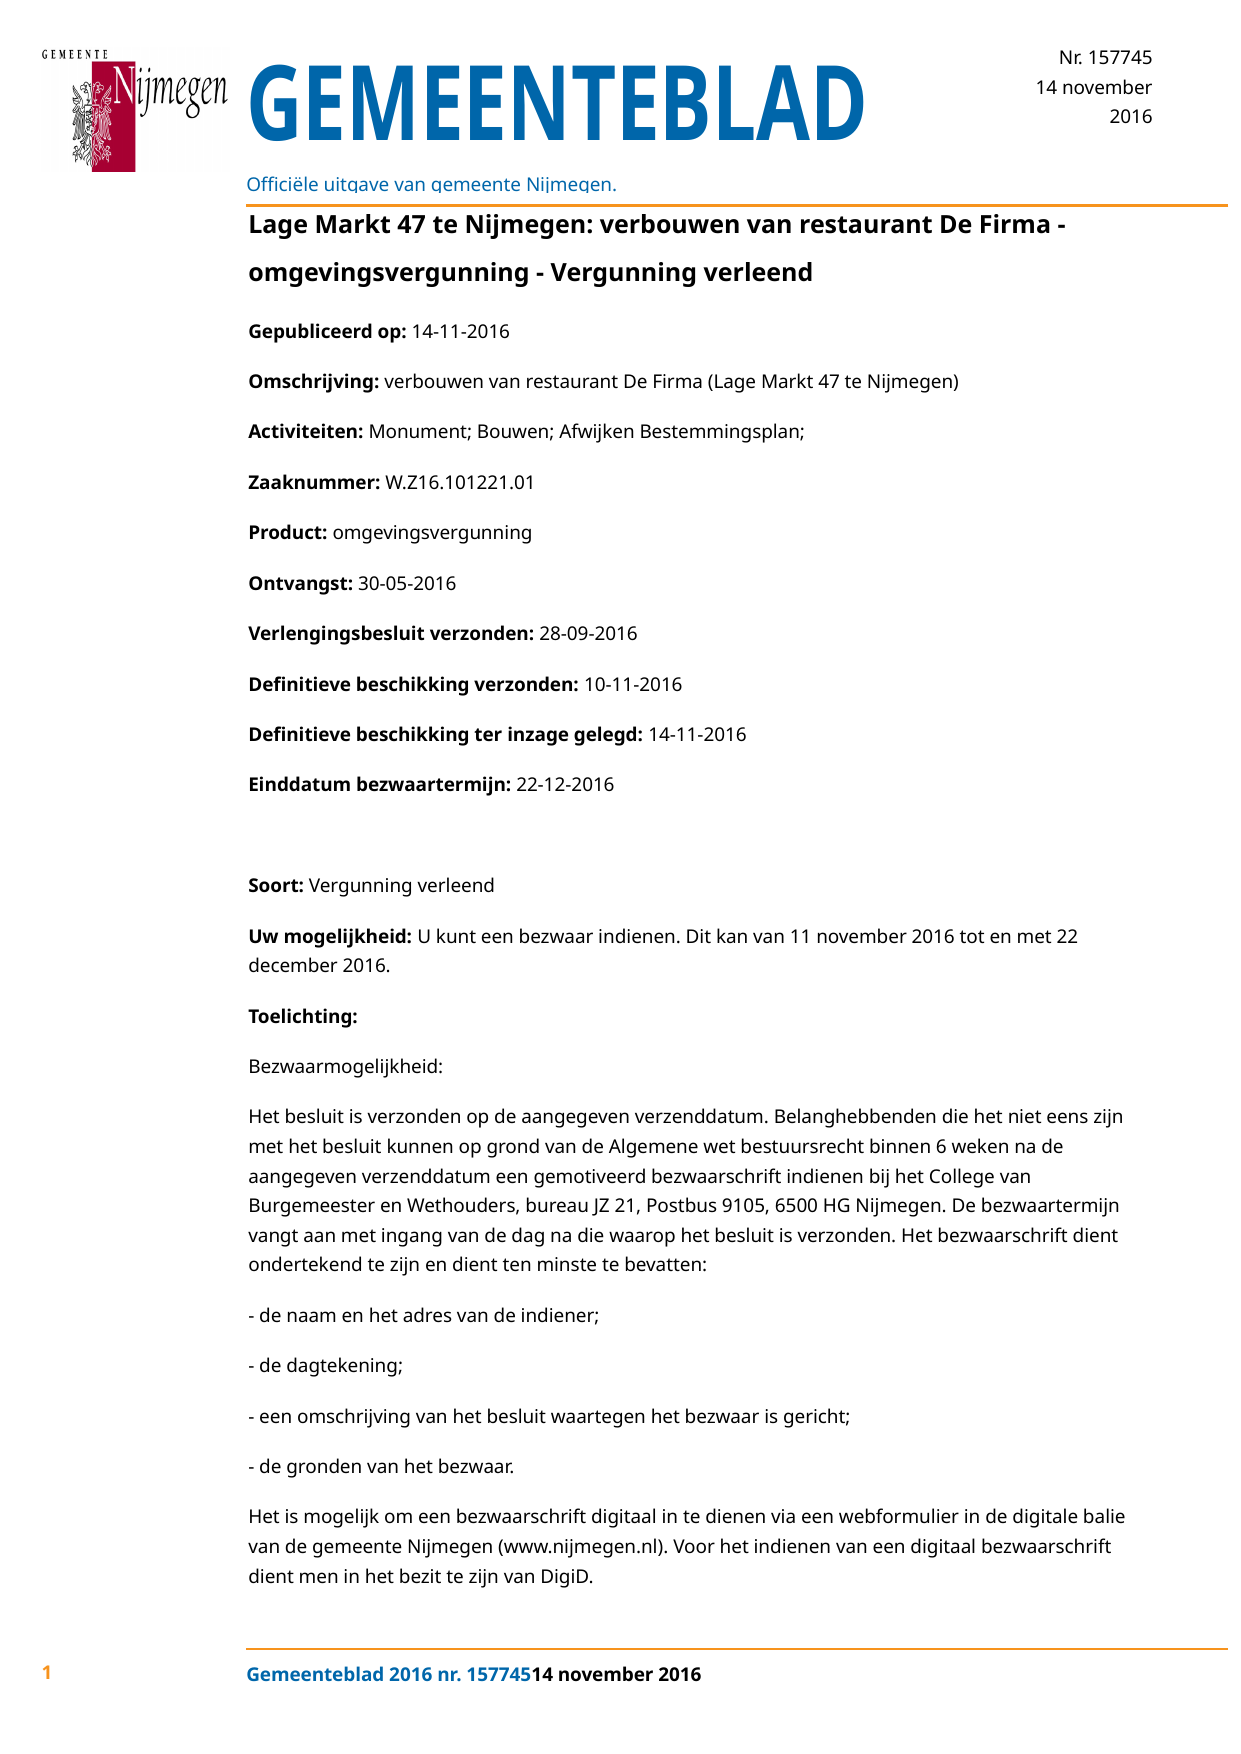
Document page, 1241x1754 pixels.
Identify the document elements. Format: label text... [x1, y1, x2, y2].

text Het is mogelijk om een bezwaarschrift digitaal in te dienen via een webformulier in de digitale balie van de gemeente Nijmegen (www.nijmegen.nl). Voor het indienen van een digitaal bezwaarschrift dient men in het bezit te zijn van DigiD. [248, 1504, 1152, 1589]
text - een omschrijving van het besluit waartegen het bezwaar is gericht; [248, 1403, 1152, 1429]
text - de dagtekening; [248, 1352, 1152, 1378]
text Definitieve beschikking verzonden: 10-11-2016 [248, 671, 1152, 697]
text Gepubliceerd op: 14-11-2016 [248, 318, 1152, 344]
text - de gronden van het bezwaar. [248, 1453, 1152, 1479]
text Zaaknummer: W.Z16.101221.01 [248, 469, 1152, 495]
text Bezwaarmogelijkheid: [248, 1053, 1152, 1079]
picture [41, 47, 231, 172]
text Toelichting: [248, 1003, 1152, 1029]
text Definitieve beschikking ter inzage gelegd: 14-11-2016 [248, 721, 1152, 747]
text Activiteiten: Monument; Bouwen; Afwijken Bestemmingsplan; [248, 419, 1152, 444]
text Verlengingsbesluit verzonden: 28-09-2016 [248, 620, 1152, 646]
text - de naam en het adres van de indiener; [248, 1302, 1152, 1328]
text Ontvangst: 30-05-2016 [248, 570, 1152, 596]
text Lage Markt 47 te Nijmegen: verbouwen van restaurant De Firma - omgevingsvergunning - Vergunning verleend [248, 207, 1152, 288]
text Uw mogelijkheid: U kunt een bezwaar indienen. Dit kan van 11 november 2016 tot en met 22 december 2016. [248, 923, 1152, 978]
text Het besluit is verzonden op de aangegeven verzenddatum. Belanghebbenden die het niet eens zijn met het besluit kunnen op grond van de Algemene wet bestuursrecht binnen 6 weken na de aangegeven verzenddatum een gemotiveerd bezwaarschrift indienen bij het College van Burgemeester en Wethouders, bureau JZ 21, Postbus 9105, 6500 HG Nijmegen. De bezwaartermijn vangt aan met ingang van de dag na die waarop het besluit is verzonden. Het bezwaarschrift dient ondertekend te zijn en dient ten minste te bevatten: [248, 1104, 1152, 1277]
text Soort: Vergunning verleend [248, 872, 1152, 898]
text Omschrijving: verbouwen van restaurant De Firma (Lage Markt 47 te Nijmegen) [248, 368, 1152, 394]
text Einddatum bezwaartermijn: 22-12-2016 [248, 772, 1152, 797]
text Product: omgevingsvergunning [248, 519, 1152, 545]
